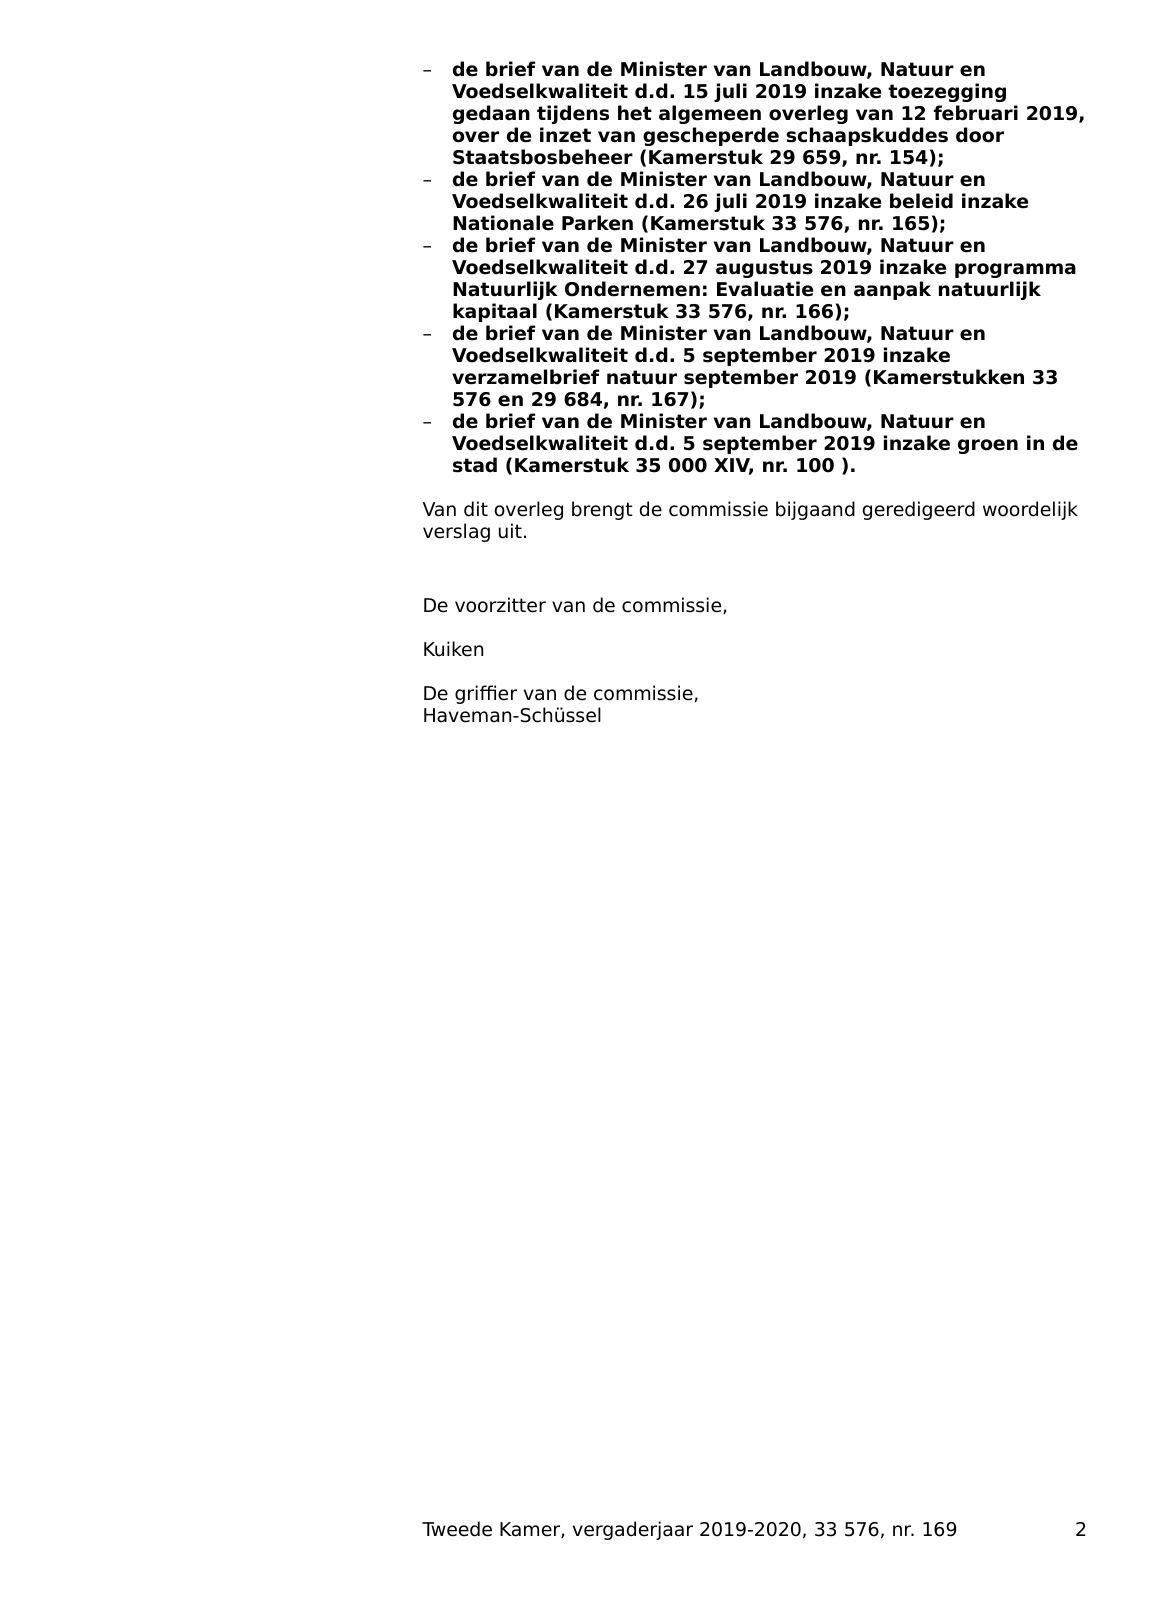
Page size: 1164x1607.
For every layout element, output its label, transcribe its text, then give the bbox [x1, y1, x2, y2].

text – de brief van de Minister van Landbouw, Natuur en Voedselkwaliteit d.d. 15 juli 2019 inzake toezegging gedaan tijdens het algemeen overleg van 12 februari 2019, over de inzet van gescheperde schaapskuddes door Staatsbosbeheer (Kamerstuk 29 659, nr. 154); [422, 59, 1087, 169]
text De griffier van de commissie, Haveman-Schüssel [422, 683, 1087, 727]
text – de brief van de Minister van Landbouw, Natuur en Voedselkwaliteit d.d. 5 september 2019 inzake verzamelbrief natuur september 2019 (Kamerstukken 33 576 en 29 684, nr. 167); [422, 323, 1087, 411]
text De voorzitter van de commissie, Kuiken [422, 573, 1087, 661]
text – de brief van de Minister van Landbouw, Natuur en Voedselkwaliteit d.d. 5 september 2019 inzake groen in de stad (Kamerstuk 35 000 XIV, nr. 100 ). [422, 411, 1087, 477]
text – de brief van de Minister van Landbouw, Natuur en Voedselkwaliteit d.d. 26 juli 2019 inzake beleid inzake Nationale Parken (Kamerstuk 33 576, nr. 165); [422, 169, 1087, 235]
text – de brief van de Minister van Landbouw, Natuur en Voedselkwaliteit d.d. 27 augustus 2019 inzake programma Natuurlijk Ondernemen: Evaluatie en aanpak natuurlijk kapitaal (Kamerstuk 33 576, nr. 166); [422, 235, 1087, 323]
text Van dit overleg brengt de commissie bijgaand geredigeerd woordelijk verslag uit. [422, 499, 1087, 543]
